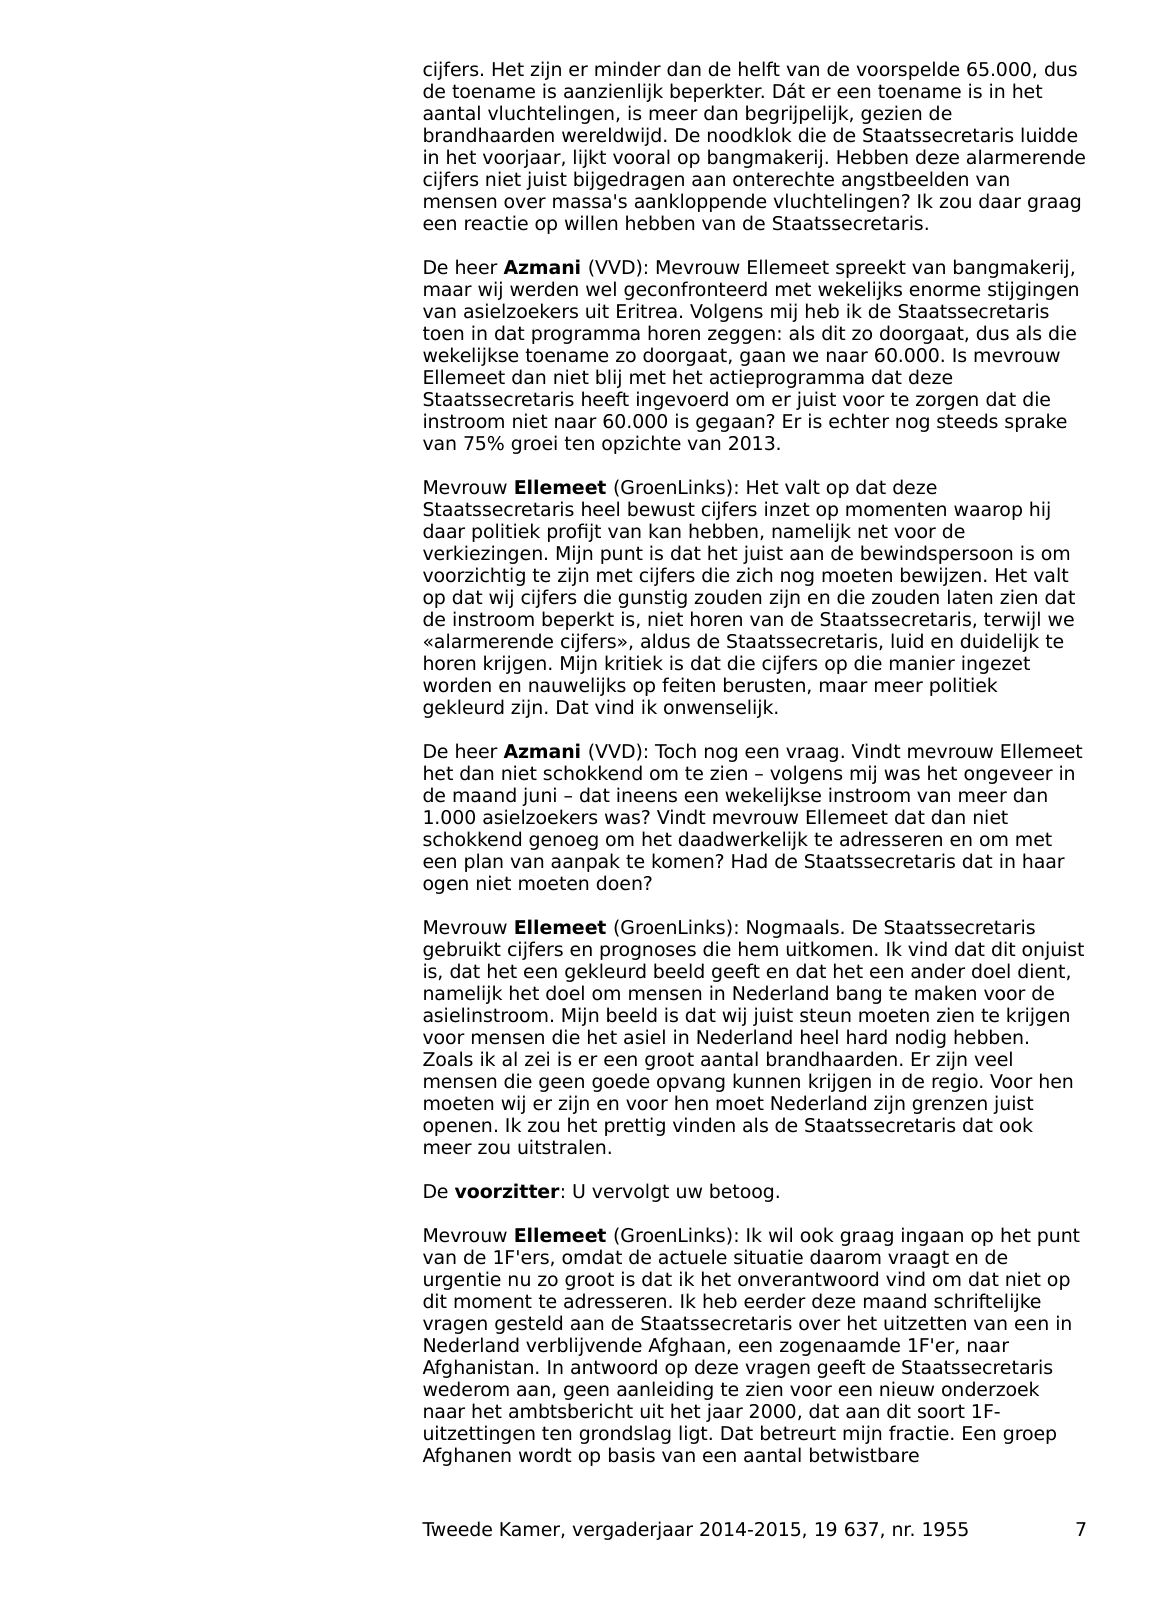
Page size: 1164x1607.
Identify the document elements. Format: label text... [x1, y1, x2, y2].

text Mevrouw Ellemeet (GroenLinks): Ik wil ook graag ingaan op het punt van de 1F'ers, omdat de actuele situatie daarom vraagt en de urgentie nu zo groot is dat ik het onverantwoord vind om dat niet op dit moment te adresseren. Ik heb eerder deze maand schriftelijke vragen gesteld aan de Staatssecretaris over het uitzetten van een in Nederland verblijvende Afghaan, een zogenaamde 1F'er, naar Afghanistan. In antwoord op deze vragen geeft de Staatssecretaris wederom aan, geen aanleiding te zien voor een nieuw onderzoek naar het ambtsbericht uit het jaar 2000, dat aan dit soort 1F-uitzettingen ten grondslag ligt. Dat betreurt mijn fractie. Een groep Afghanen wordt op basis van een aantal betwistbare [422, 1225, 1087, 1467]
text Mevrouw Ellemeet (GroenLinks): Nogmaals. De Staatssecretaris gebruikt cijfers en prognoses die hem uitkomen. Ik vind dat dit onjuist is, dat het een gekleurd beeld geeft en dat het een ander doel dient, namelijk het doel om mensen in Nederland bang te maken voor de asielinstroom. Mijn beeld is dat wij juist steun moeten zien te krijgen voor mensen die het asiel in Nederland heel hard nodig hebben. Zoals ik al zei is er een groot aantal brandhaarden. Er zijn veel mensen die geen goede opvang kunnen krijgen in de regio. Voor hen moeten wij er zijn en voor hen moet Nederland zijn grenzen juist openen. Ik zou het prettig vinden als de Staatssecretaris dat ook meer zou uitstralen. [422, 917, 1087, 1159]
text De heer Azmani (VVD): Toch nog een vraag. Vindt mevrouw Ellemeet het dan niet schokkend om te zien – volgens mij was het ongeveer in de maand juni – dat ineens een wekelijkse instroom van meer dan 1.000 asielzoekers was? Vindt mevrouw Ellemeet dat dan niet schokkend genoeg om het daadwerkelijk te adresseren en om met een plan van aanpak te komen? Had de Staatssecretaris dat in haar ogen niet moeten doen? [422, 741, 1087, 895]
text De heer Azmani (VVD): Mevrouw Ellemeet spreekt van bangmakerij, maar wij werden wel geconfronteerd met wekelijks enorme stijgingen van asielzoekers uit Eritrea. Volgens mij heb ik de Staatssecretaris toen in dat programma horen zeggen: als dit zo doorgaat, dus als die wekelijkse toename zo doorgaat, gaan we naar 60.000. Is mevrouw Ellemeet dan niet blij met het actieprogramma dat deze Staatssecretaris heeft ingevoerd om er juist voor te zorgen dat die instroom niet naar 60.000 is gegaan? Er is echter nog steeds sprake van 75% groei ten opzichte van 2013. [422, 257, 1087, 455]
text De voorzitter: U vervolgt uw betoog. [422, 1181, 1087, 1203]
text cijfers. Het zijn er minder dan de helft van de voorspelde 65.000, dus de toename is aanzienlijk beperkter. Dát er een toename is in het aantal vluchtelingen, is meer dan begrijpelijk, gezien de brandhaarden wereldwijd. De noodklok die de Staatssecretaris luidde in het voorjaar, lijkt vooral op bangmakerij. Hebben deze alarmerende cijfers niet juist bijgedragen aan onterechte angstbeelden van mensen over massa's aankloppende vluchtelingen? Ik zou daar graag een reactie op willen hebben van de Staatssecretaris. [422, 59, 1087, 235]
text Mevrouw Ellemeet (GroenLinks): Het valt op dat deze Staatssecretaris heel bewust cijfers inzet op momenten waarop hij daar politiek profijt van kan hebben, namelijk net voor de verkiezingen. Mijn punt is dat het juist aan de bewindspersoon is om voorzichtig te zijn met cijfers die zich nog moeten bewijzen. Het valt op dat wij cijfers die gunstig zouden zijn en die zouden laten zien dat de instroom beperkt is, niet horen van de Staatssecretaris, terwijl we «alarmerende cijfers», aldus de Staatssecretaris, luid en duidelijk te horen krijgen. Mijn kritiek is dat die cijfers op die manier ingezet worden en nauwelijks op feiten berusten, maar meer politiek gekleurd zijn. Dat vind ik onwenselijk. [422, 477, 1087, 719]
